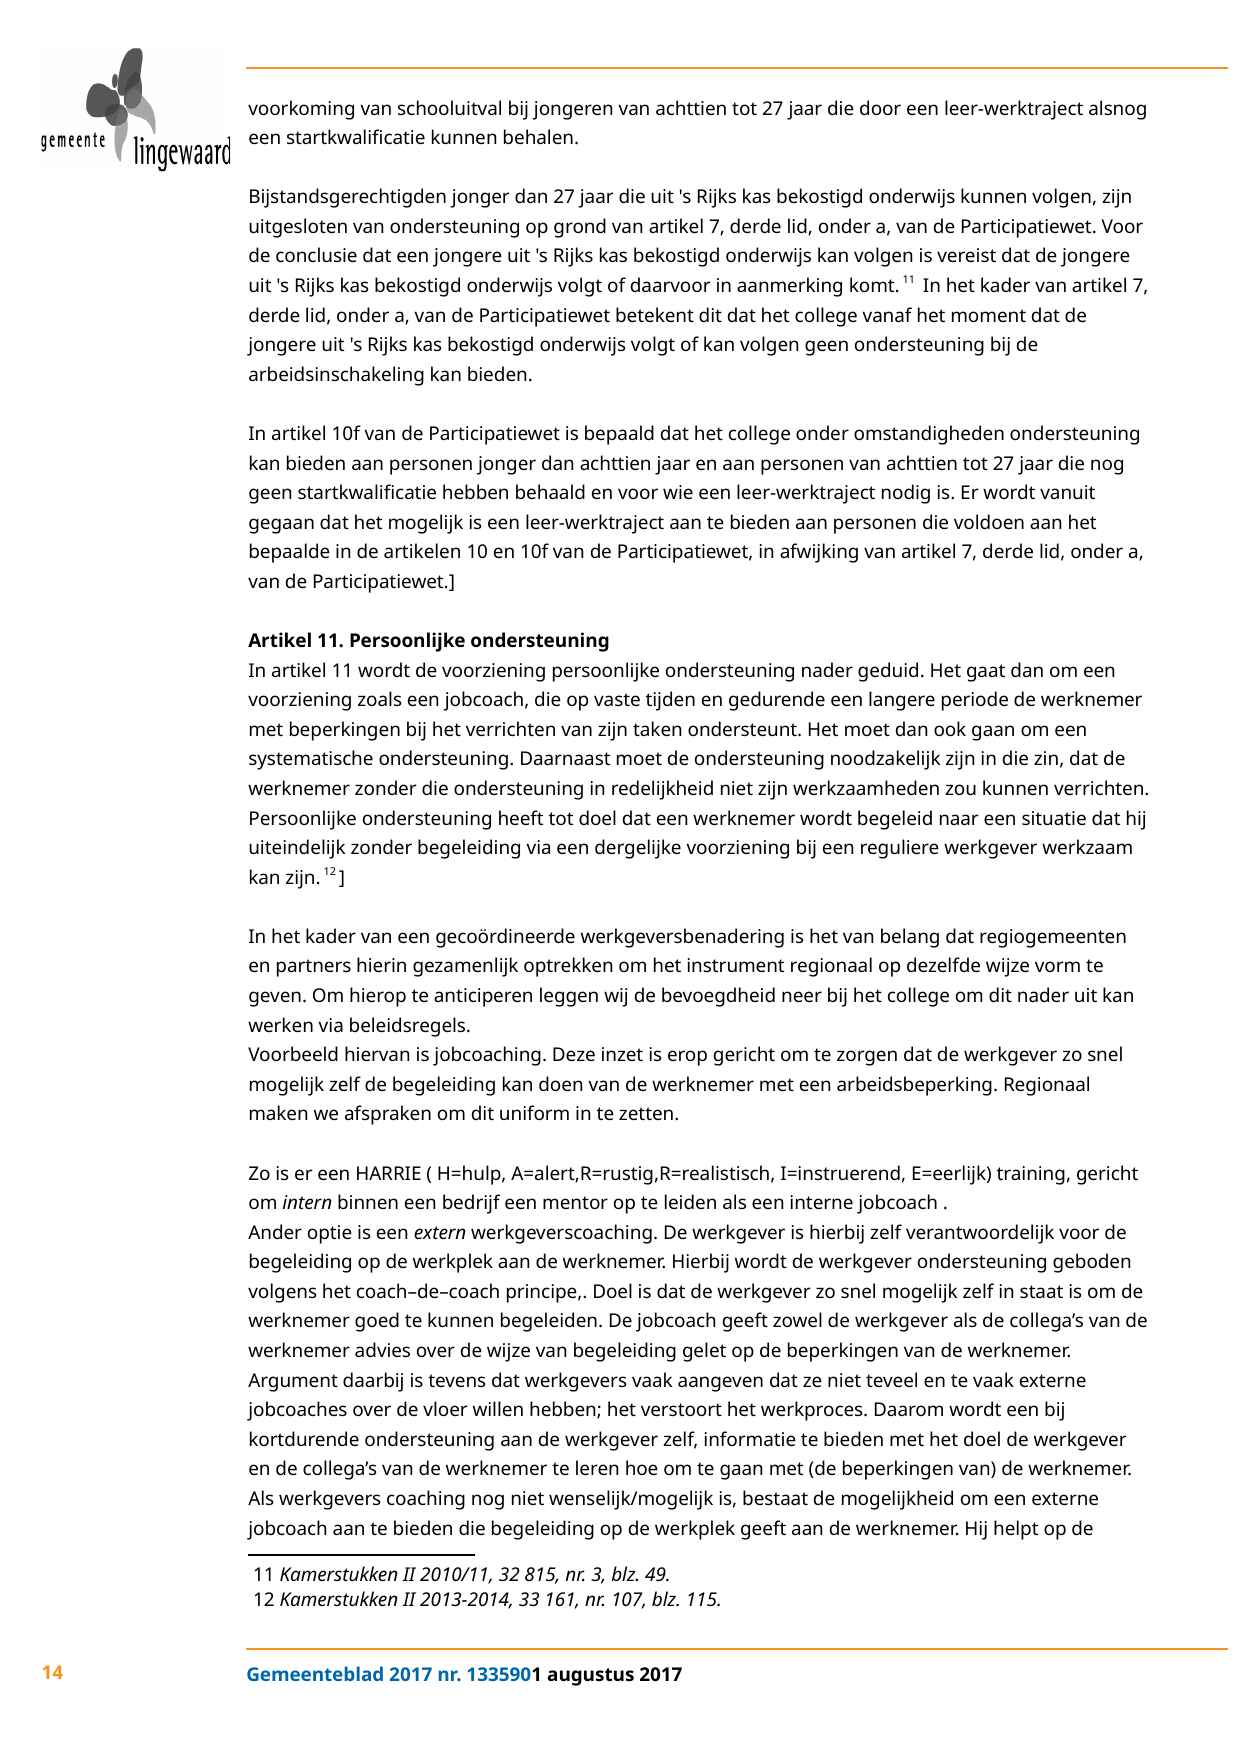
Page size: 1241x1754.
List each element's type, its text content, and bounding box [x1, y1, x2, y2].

text voorkoming van schooluitval bij jongeren van achttien tot 27 jaar die door een leer-werktraject alsnog een startkwalificatie kunnen behalen. [248, 95, 1152, 150]
text Artikel 11. Persoonlijke ondersteuning [248, 627, 1152, 653]
text In artikel 11 wordt de voorziening persoonlijke ondersteuning nader geduid. Het gaat dan om een voorziening zoals een jobcoach, die op vaste tijden en gedurende een langere periode de werknemer met beperkingen bij het verrichten van zijn taken ondersteunt. Het moet dan ook gaan om een systematische ondersteuning. Daarnaast moet de ondersteuning noodzakelijk zijn in die zin, dat de werknemer zonder die ondersteuning in redelijkheid niet zijn werkzaamheden zou kunnen verrichten. Persoonlijke ondersteuning heeft tot doel dat een werknemer wordt begeleid naar een situatie dat hij uiteindelijk zonder begeleiding via een dergelijke voorziening bij een reguliere werkgever werkzaam kan zijn.] [248, 657, 1152, 890]
text Zo is er een HARRIE ( H=hulp, A=alert,R=rustig,R=realistisch, I=instruerend, E=eerlijk) training, gericht om intern binnen een bedrijf een mentor op te leiden als een interne jobcoach . [248, 1160, 1152, 1215]
text Voorbeeld hiervan is jobcoaching. Deze inzet is erop gericht om te zorgen dat de werkgever zo snel mogelijk zelf de begeleiding kan doen van de werknemer met een arbeidsbeperking. Regionaal maken we afspraken om dit uniform in te zetten. [248, 1041, 1152, 1126]
text In het kader van een gecoördineerde werkgeversbenadering is het van belang dat regiogemeenten en partners hierin gezamenlijk optrekken om het instrument regionaal op dezelfde wijze vorm te geven. Om hierop te anticiperen leggen wij de bevoegdheid neer bij het college om dit nader uit kan werken via beleidsregels. [248, 923, 1152, 1038]
picture [41, 47, 231, 172]
text Bijstandsgerechtigden jonger dan 27 jaar die uit 's Rijks kas bekostigd onderwijs kunnen volgen, zijn uitgesloten van ondersteuning op grond van artikel 7, derde lid, onder a, van de Participatiewet. Voor de conclusie dat een jongere uit 's Rijks kas bekostigd onderwijs kan volgen is vereist dat de jongere uit 's Rijks kas bekostigd onderwijs volgt of daarvoor in aanmerking komt. In het kader van artikel 7, derde lid, onder a, van de Participatiewet betekent dit dat het college vanaf het moment dat de jongere uit 's Rijks kas bekostigd onderwijs volgt of kan volgen geen ondersteuning bij de arbeidsinschakeling kan bieden. [248, 183, 1152, 387]
text In artikel 10f van de Participatiewet is bepaald dat het college onder omstandigheden ondersteuning kan bieden aan personen jonger dan achttien jaar en aan personen van achttien tot 27 jaar die nog geen startkwalificatie hebben behaald en voor wie een leer-werktraject nodig is. Er wordt vanuit gegaan dat het mogelijk is een leer-werktraject aan te bieden aan personen die voldoen aan het bepaalde in de artikelen 10 en 10f van de Participatiewet, in afwijking van artikel 7, derde lid, onder a, van de Participatiewet.] [248, 420, 1152, 594]
text Ander optie is een extern werkgeverscoaching. De werkgever is hierbij zelf verantwoordelijk voor de begeleiding op de werkplek aan de werknemer. Hierbij wordt de werkgever ondersteuning geboden volgens het coach–de–coach principe,. Doel is dat de werkgever zo snel mogelijk zelf in staat is om de werknemer goed te kunnen begeleiden. De jobcoach geeft zowel de werkgever als de collega’s van de werknemer advies over de wijze van begeleiding gelet op de beperkingen van de werknemer. Argument daarbij is tevens dat werkgevers vaak aangeven dat ze niet teveel en te vaak externe jobcoaches over de vloer willen hebben; het verstoort het werkproces. Daarom wordt een bij kortdurende ondersteuning aan de werkgever zelf, informatie te bieden met het doel de werkgever en de collega’s van de werknemer te leren hoe om te gaan met (de beperkingen van) de werknemer. Als werkgevers coaching nog niet wenselijk/mogelijk is, bestaat de mogelijkheid om een externe jobcoach aan te bieden die begeleiding op de werkplek geeft aan de werknemer. Hij helpt op de [248, 1219, 1152, 1541]
text Kamerstukken II 2010/11, 32 815, nr. 3, blz. 49. [248, 1561, 1152, 1586]
text Kamerstukken II 2013-2014, 33 161, nr. 107, blz. 115. [248, 1586, 1152, 1612]
